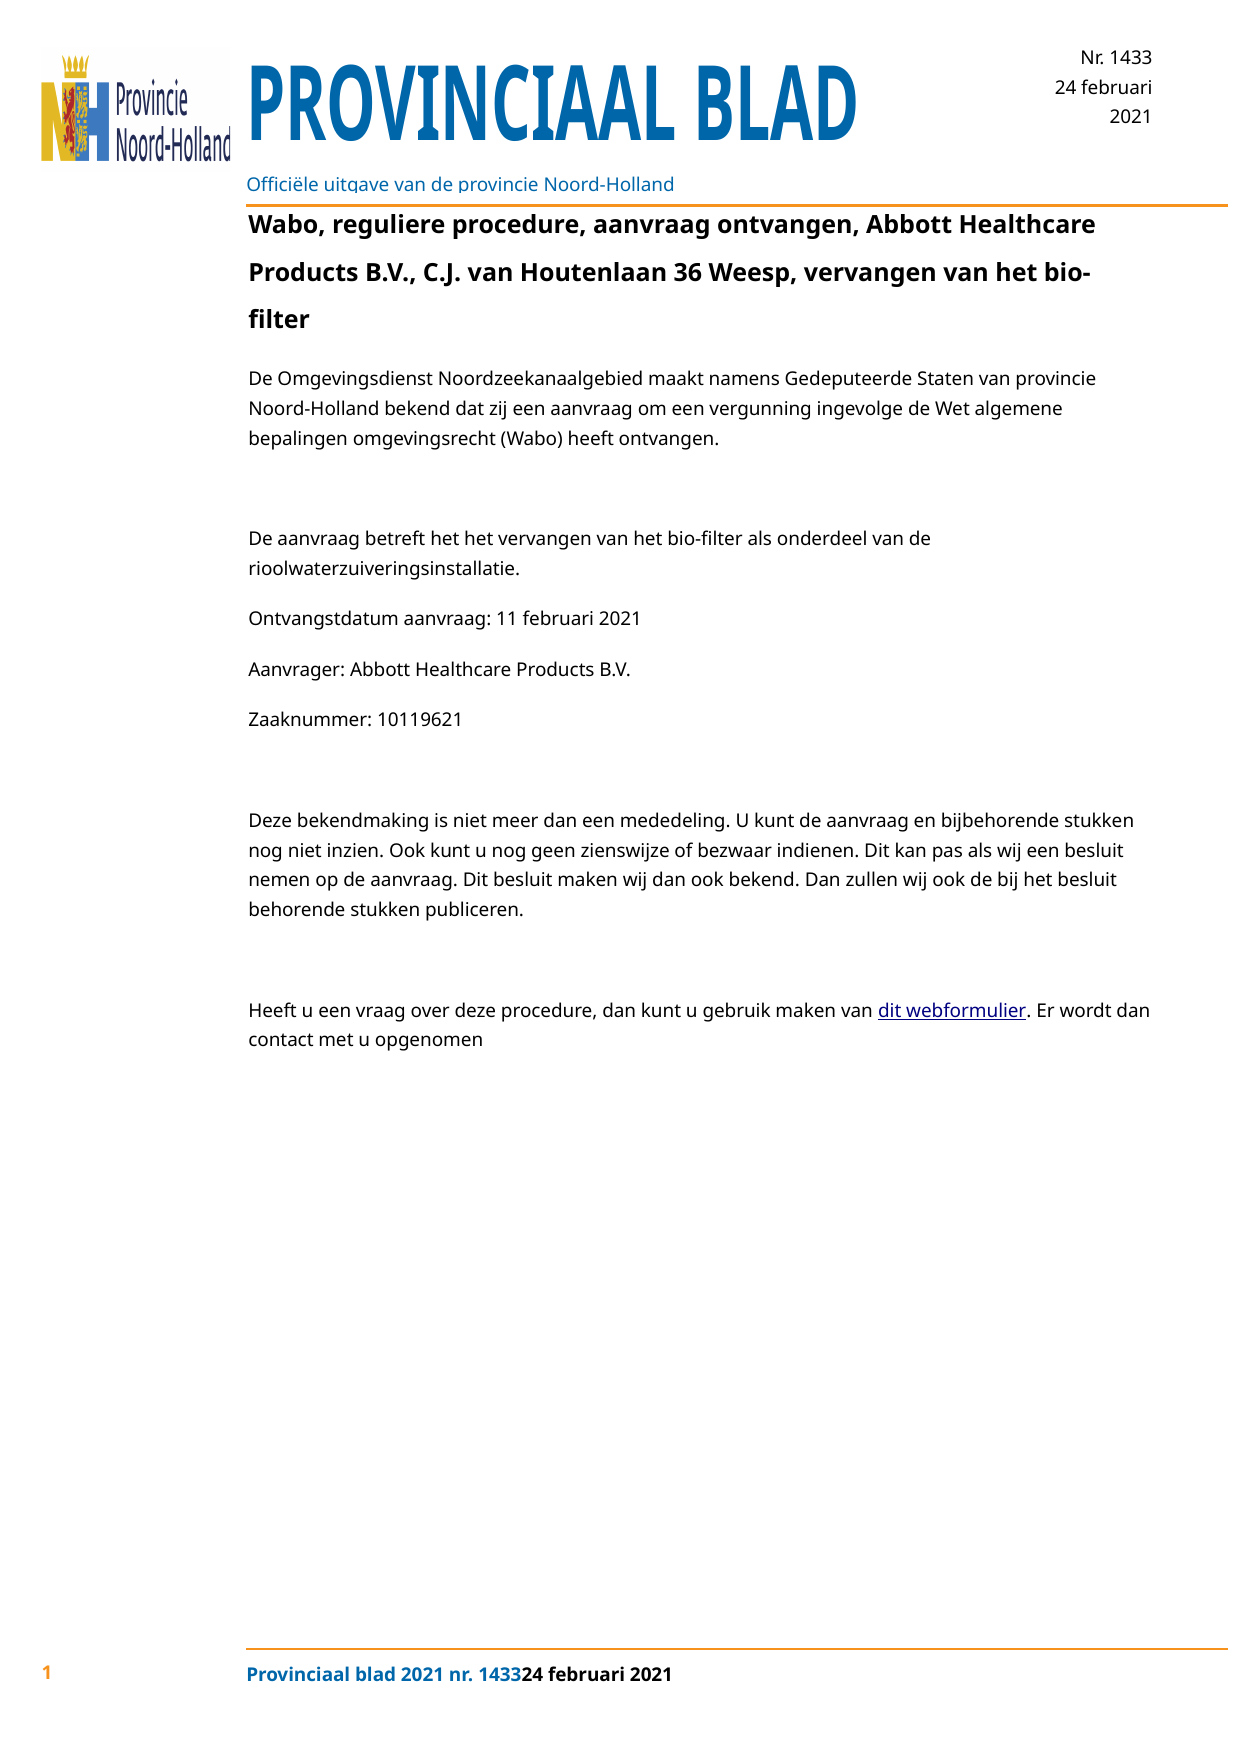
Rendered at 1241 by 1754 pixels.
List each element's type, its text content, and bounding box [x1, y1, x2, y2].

text De Omgevingsdienst Noordzeekanaalgebied maakt namens Gedeputeerde Staten van provincie Noord-Holland bekend dat zij een aanvraag om een vergunning ingevolge de Wet algemene bepalingen omgevingsrecht (Wabo) heeft ontvangen. [248, 366, 1152, 450]
text Aanvrager: Abbott Healthcare Products B.V. [248, 656, 1152, 682]
text De aanvraag betreft het het vervangen van het bio-filter als onderdeel van de rioolwaterzuiveringsinstallatie. [248, 526, 1152, 581]
text Ontvangstdatum aanvraag: 11 februari 2021 [248, 606, 1152, 631]
text Zaaknummer: 10119621 [248, 706, 1152, 732]
picture [41, 47, 231, 172]
text Wabo, reguliere procedure, aanvraag ontvangen, Abbott Healthcare Products B.V., C.J. van Houtenlaan 36 Weesp, vervangen van het bio-filter [248, 207, 1152, 336]
text Deze bekendmaking is niet meer dan een mededeling. U kunt de aanvraag en bijbehorende stukken nog niet inzien. Ook kunt u nog geen zienswijze of bezwaar indienen. Dit kan pas als wij een besluit nemen op de aanvraag. Dit besluit maken wij dan ook bekend. Dan zullen wij ook de bij het besluit behorende stukken publiceren. [248, 807, 1152, 922]
text Heeft u een vraag over deze procedure, dan kunt u gebruik maken van dit webformulier. Er wordt dan contact met u opgenomen [248, 997, 1152, 1052]
